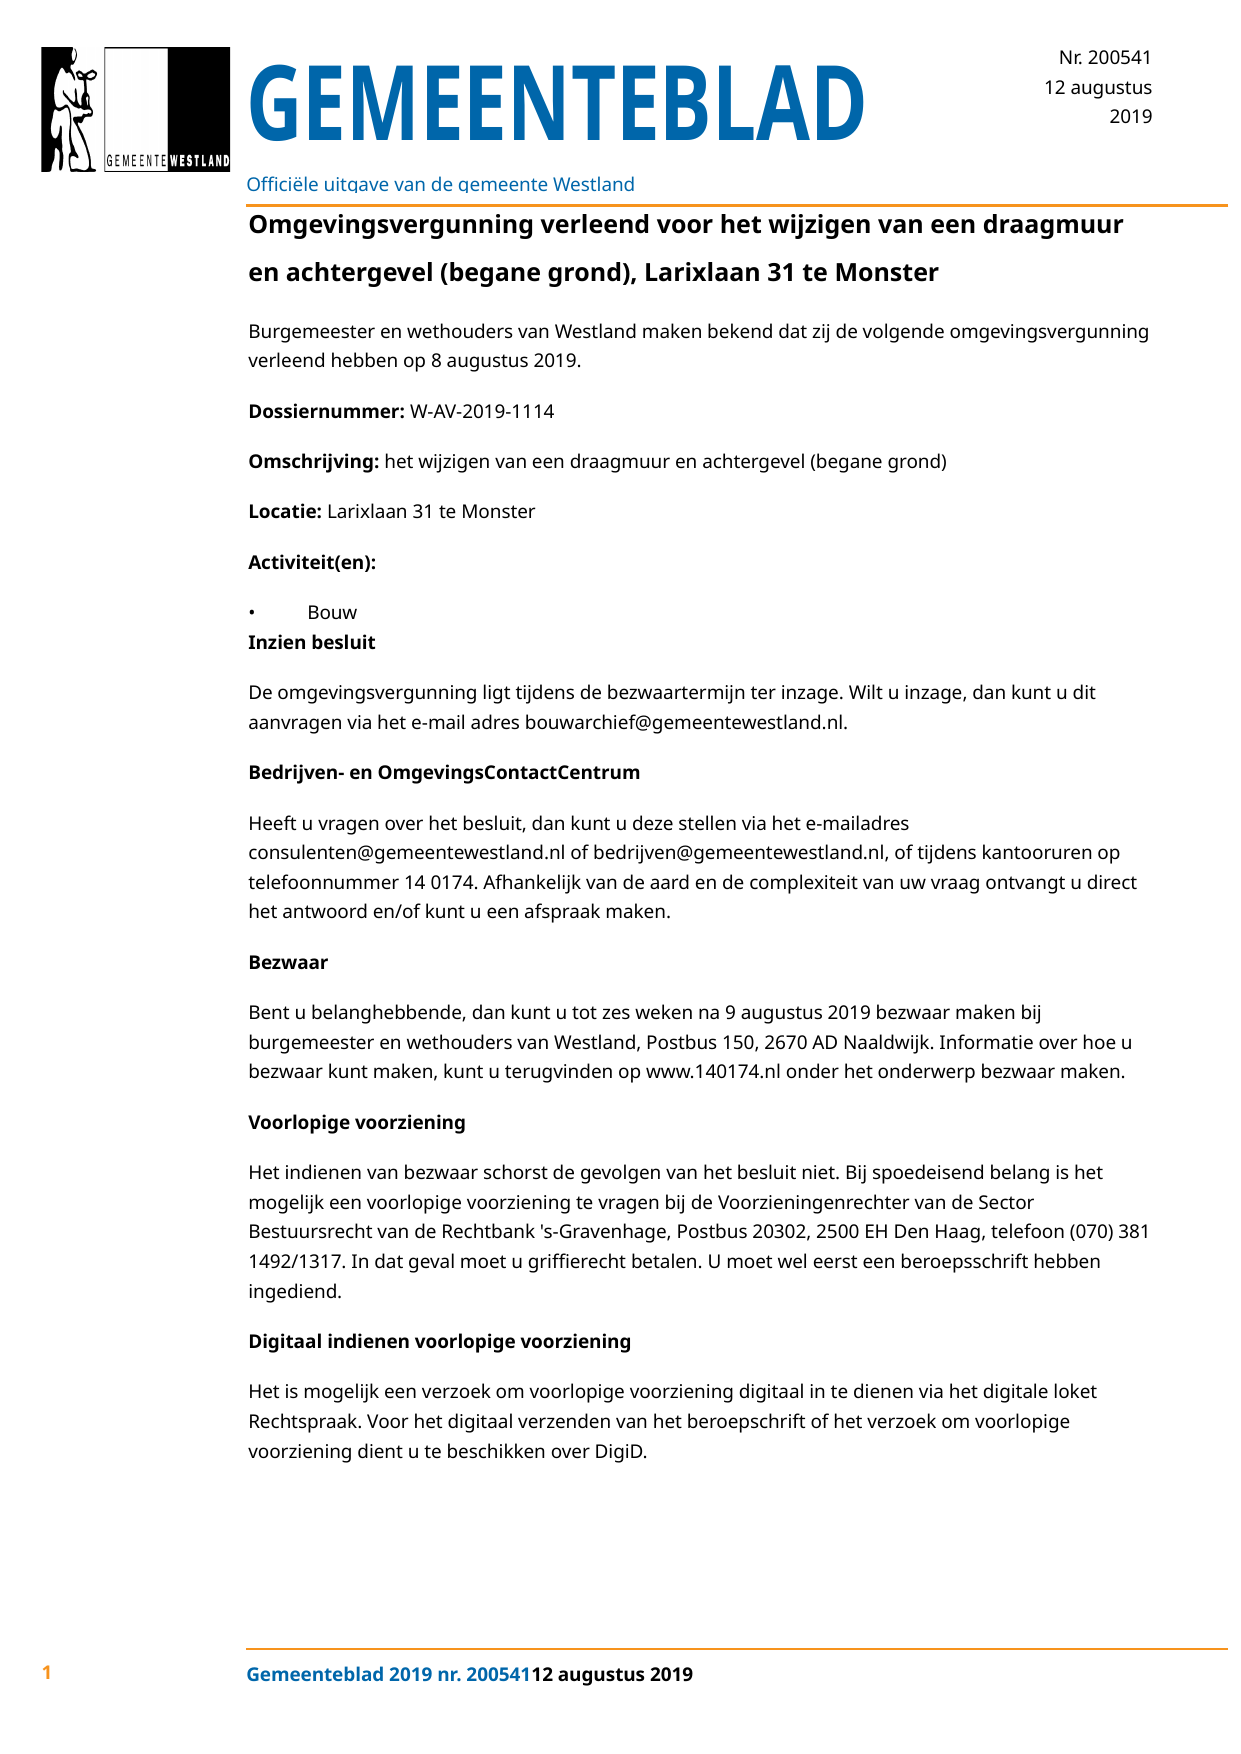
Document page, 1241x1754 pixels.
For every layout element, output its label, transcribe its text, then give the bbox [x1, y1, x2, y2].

text Bent u belanghebbende, dan kunt u tot zes weken na 9 augustus 2019 bezwaar maken bij burgemeester en wethouders van Westland, Postbus 150, 2670 AD Naaldwijk. Informatie over hoe u bezwaar kunt maken, kunt u terugvinden op www.140174.nl onder het onderwerp bezwaar maken. [248, 999, 1152, 1084]
text De omgevingsvergunning ligt tijdens de bezwaartermijn ter inzage. Wilt u inzage, dan kunt u dit aanvragen via het e-mail adres bouwarchief@gemeentewestland.nl. [248, 679, 1152, 735]
text Locatie: Larixlaan 31 te Monster [248, 499, 1152, 524]
text Activiteit(en): [248, 549, 1152, 575]
text Inzien besluit [248, 629, 1152, 655]
text Voorlopige voorziening [248, 1109, 1152, 1135]
text Burgemeester en wethouders van Westland maken bekend dat zij de volgende omgevingsvergunning verleend hebben op 8 augustus 2019. [248, 318, 1152, 373]
text Bedrijven- en OmgevingsContactCentrum [248, 759, 1152, 785]
text Digitaal indienen voorlopige voorziening [248, 1328, 1152, 1354]
text Omschrijving: het wijzigen van een draagmuur en achtergevel (begane grond) [248, 448, 1152, 474]
text Het is mogelijk een verzoek om voorlopige voorziening digitaal in te dienen via het digitale loket Rechtspraak. Voor het digitaal verzenden van het beroepschrift of het verzoek om voorlopige voorziening dient u te beschikken over DigiD. [248, 1379, 1152, 1464]
text Dossiernummer: W-AV-2019-1114 [248, 398, 1152, 424]
text Het indienen van bezwaar schorst de gevolgen van het besluit niet. Bij spoedeisend belang is het mogelijk een voorlopige voorziening te vragen bij de Voorzieningenrechter van de Sector Bestuursrecht van de Rechtbank 's-Gravenhage, Postbus 20302, 2500 EH Den Haag, telefoon (070) 381 1492/1317. In dat geval moet u griffierecht betalen. U moet wel eerst een beroepsschrift hebben ingediend. [248, 1159, 1152, 1304]
text Bezwaar [248, 949, 1152, 975]
text Heeft u vragen over het besluit, dan kunt u deze stellen via het e-mailadres consulenten@gemeentewestland.nl of bedrijven@gemeentewestland.nl, of tijdens kantooruren op telefoonnummer 14 0174. Afhankelijk van de aard en de complexiteit van uw vraag ontvangt u direct het antwoord en/of kunt u een afspraak maken. [248, 810, 1152, 924]
picture [41, 47, 231, 172]
text Omgevingsvergunning verleend voor het wijzigen van een draagmuur en achtergevel (begane grond), Larixlaan 31 te Monster [248, 207, 1152, 288]
list Bouw [248, 599, 1152, 625]
